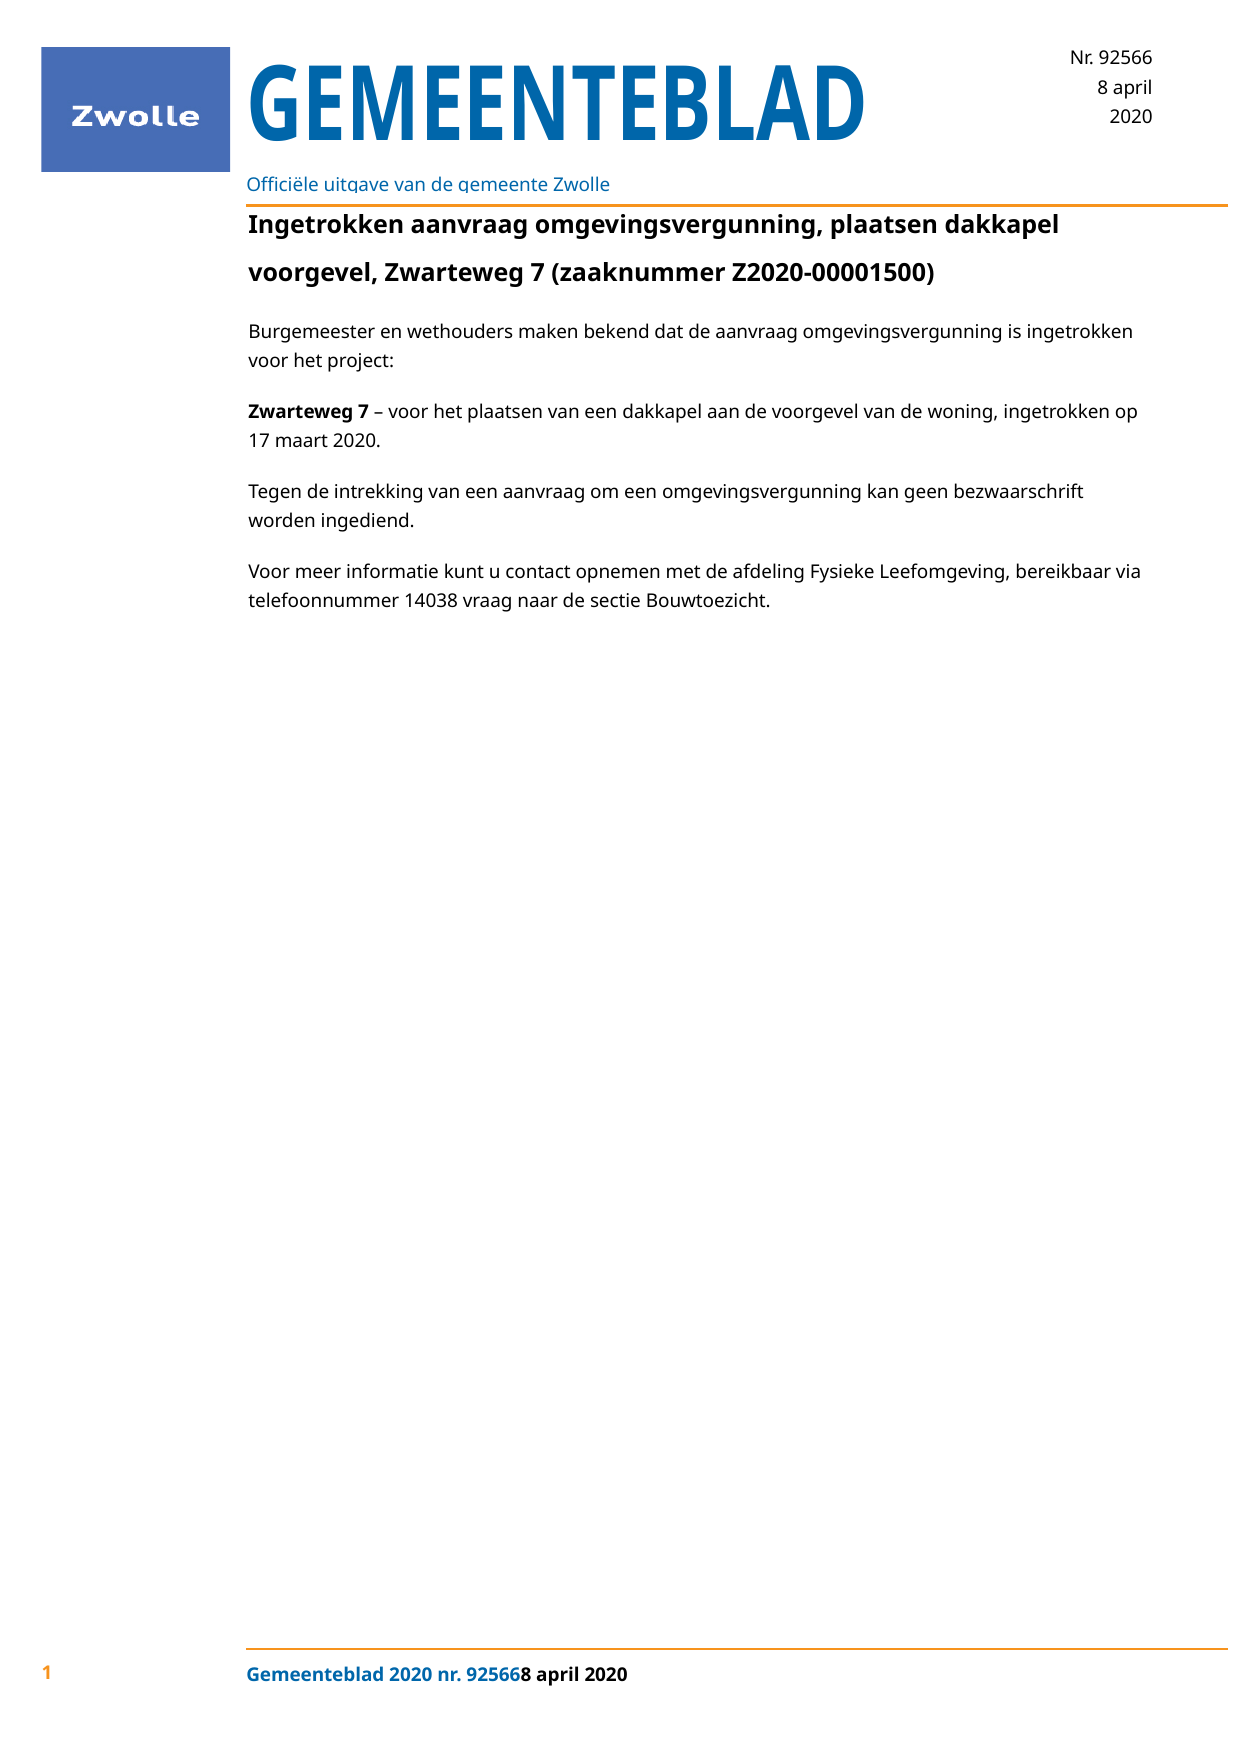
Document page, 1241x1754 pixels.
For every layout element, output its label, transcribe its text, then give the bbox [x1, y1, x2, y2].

text Ingetrokken aanvraag omgevingsvergunning, plaatsen dakkapel voorgevel, Zwarteweg 7 (zaaknummer Z2020-00001500) [248, 207, 1152, 288]
text Burgemeester en wethouders maken bekend dat de aanvraag omgevingsvergunning is ingetrokken voor het project: [248, 318, 1152, 373]
text Voor meer informatie kunt u contact opnemen met de afdeling Fysieke Leefomgeving, bereikbaar via telefoonnummer 14038 vraag naar de sectie Bouwtoezicht. [248, 558, 1152, 613]
text Zwarteweg 7 – voor het plaatsen van een dakkapel aan de voorgevel van de woning, ingetrokken op 17 maart 2020. [248, 398, 1152, 453]
picture [41, 47, 231, 172]
text Tegen de intrekking van een aanvraag om een omgevingsvergunning kan geen bezwaarschrift worden ingediend. [248, 478, 1152, 533]
